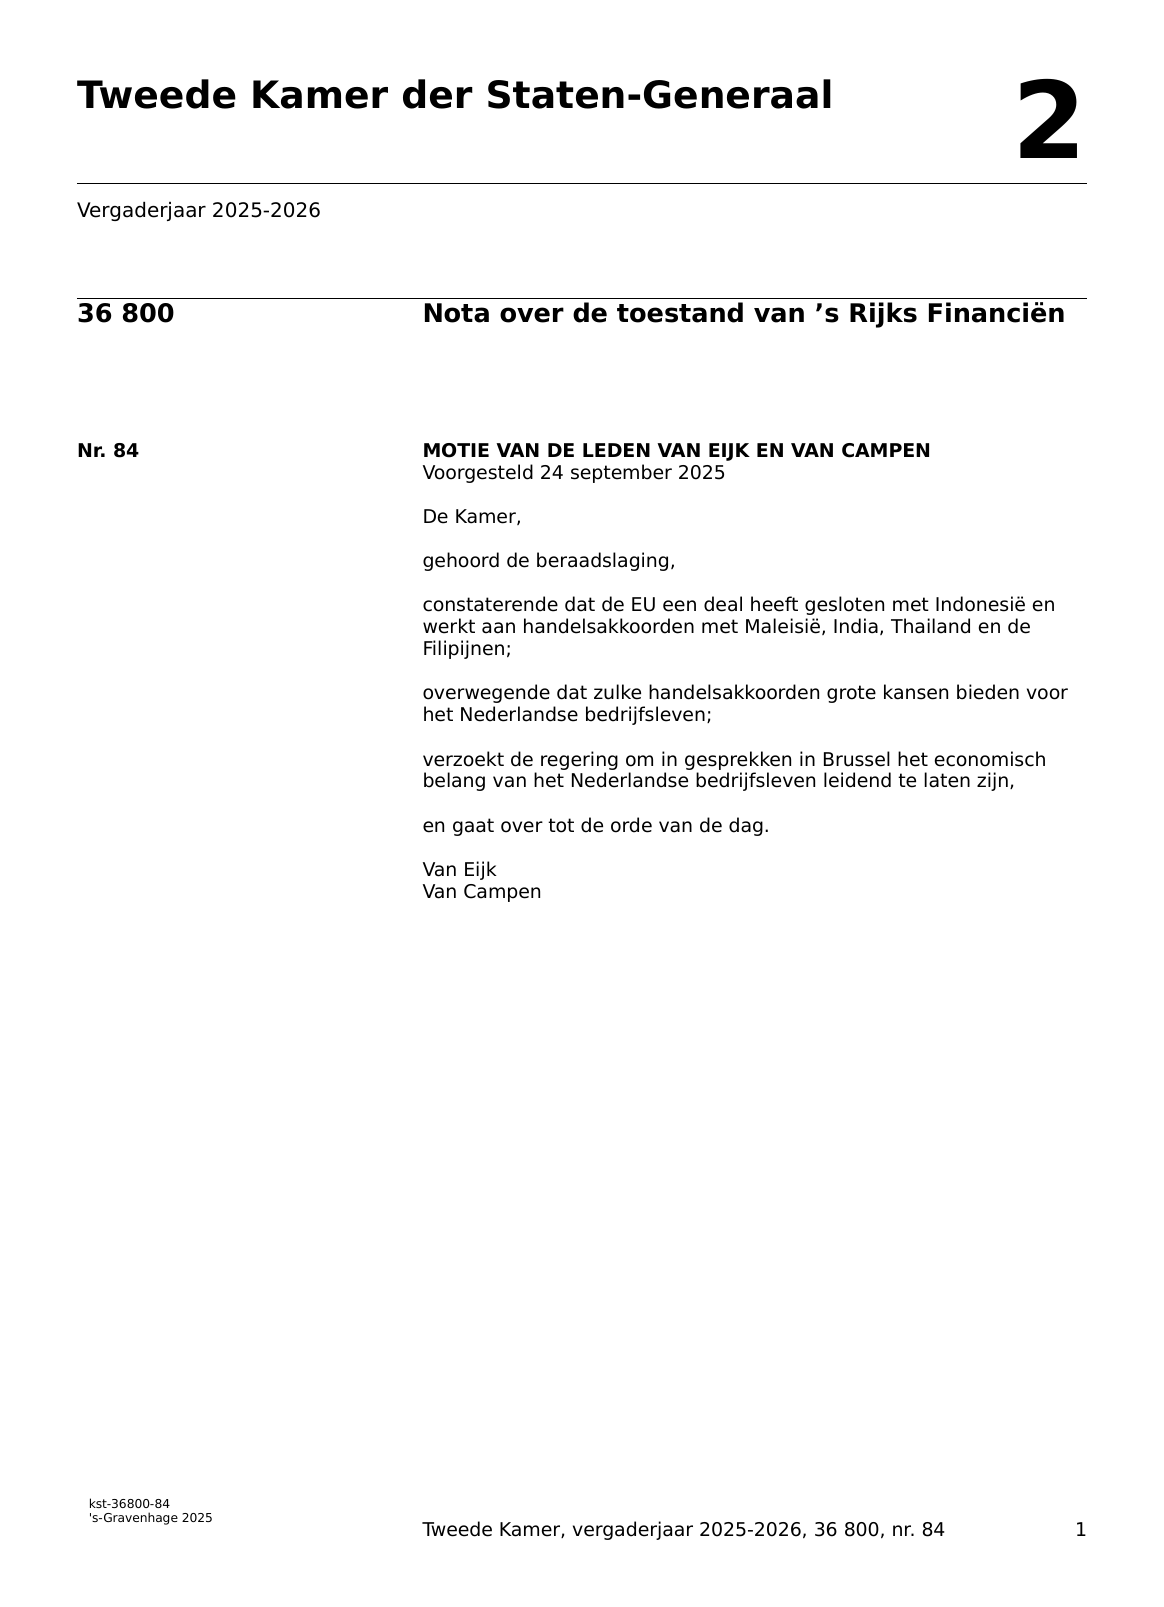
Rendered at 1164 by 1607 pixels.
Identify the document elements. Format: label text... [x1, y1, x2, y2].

text 's-Gravenhage 2025 [88, 1511, 323, 1525]
text constaterende dat de EU een deal heeft gesloten met Indonesië en werkt aan handelsakkoorden met Maleisië, India, Thailand en de Filipijnen; [422, 594, 1087, 660]
text De Kamer, [422, 506, 1087, 528]
text Van Eijk [422, 859, 1087, 881]
text kst-36800-84 [88, 1497, 323, 1511]
text verzoekt de regering om in gesprekken in Brussel het economisch belang van het Nederlandse bedrijfsleven leidend te laten zijn, [422, 748, 1087, 792]
text gehoord de beraadslaging, [422, 550, 1087, 572]
text Voorgesteld 24 september 2025 [422, 462, 1087, 484]
subtitle 36 800 Nota over de toestand van ’s Rijks Financiën [77, 299, 1087, 329]
text en gaat over tot de orde van de dag. [422, 814, 1087, 837]
table_header Tweede Kamer der Staten-Generaal [77, 59, 886, 183]
text overwegende dat zulke handelsakkoorden grote kansen bieden voor het Nederlandse bedrijfsleven; [422, 682, 1087, 726]
subtitle Nr. 84 MOTIE VAN DE LEDEN VAN EIJK EN VAN CAMPEN [77, 440, 1087, 462]
table_header 2 [886, 59, 1087, 183]
text Van Campen [422, 881, 1087, 903]
table_cell Vergaderjaar 2025-2026 [77, 184, 1087, 298]
